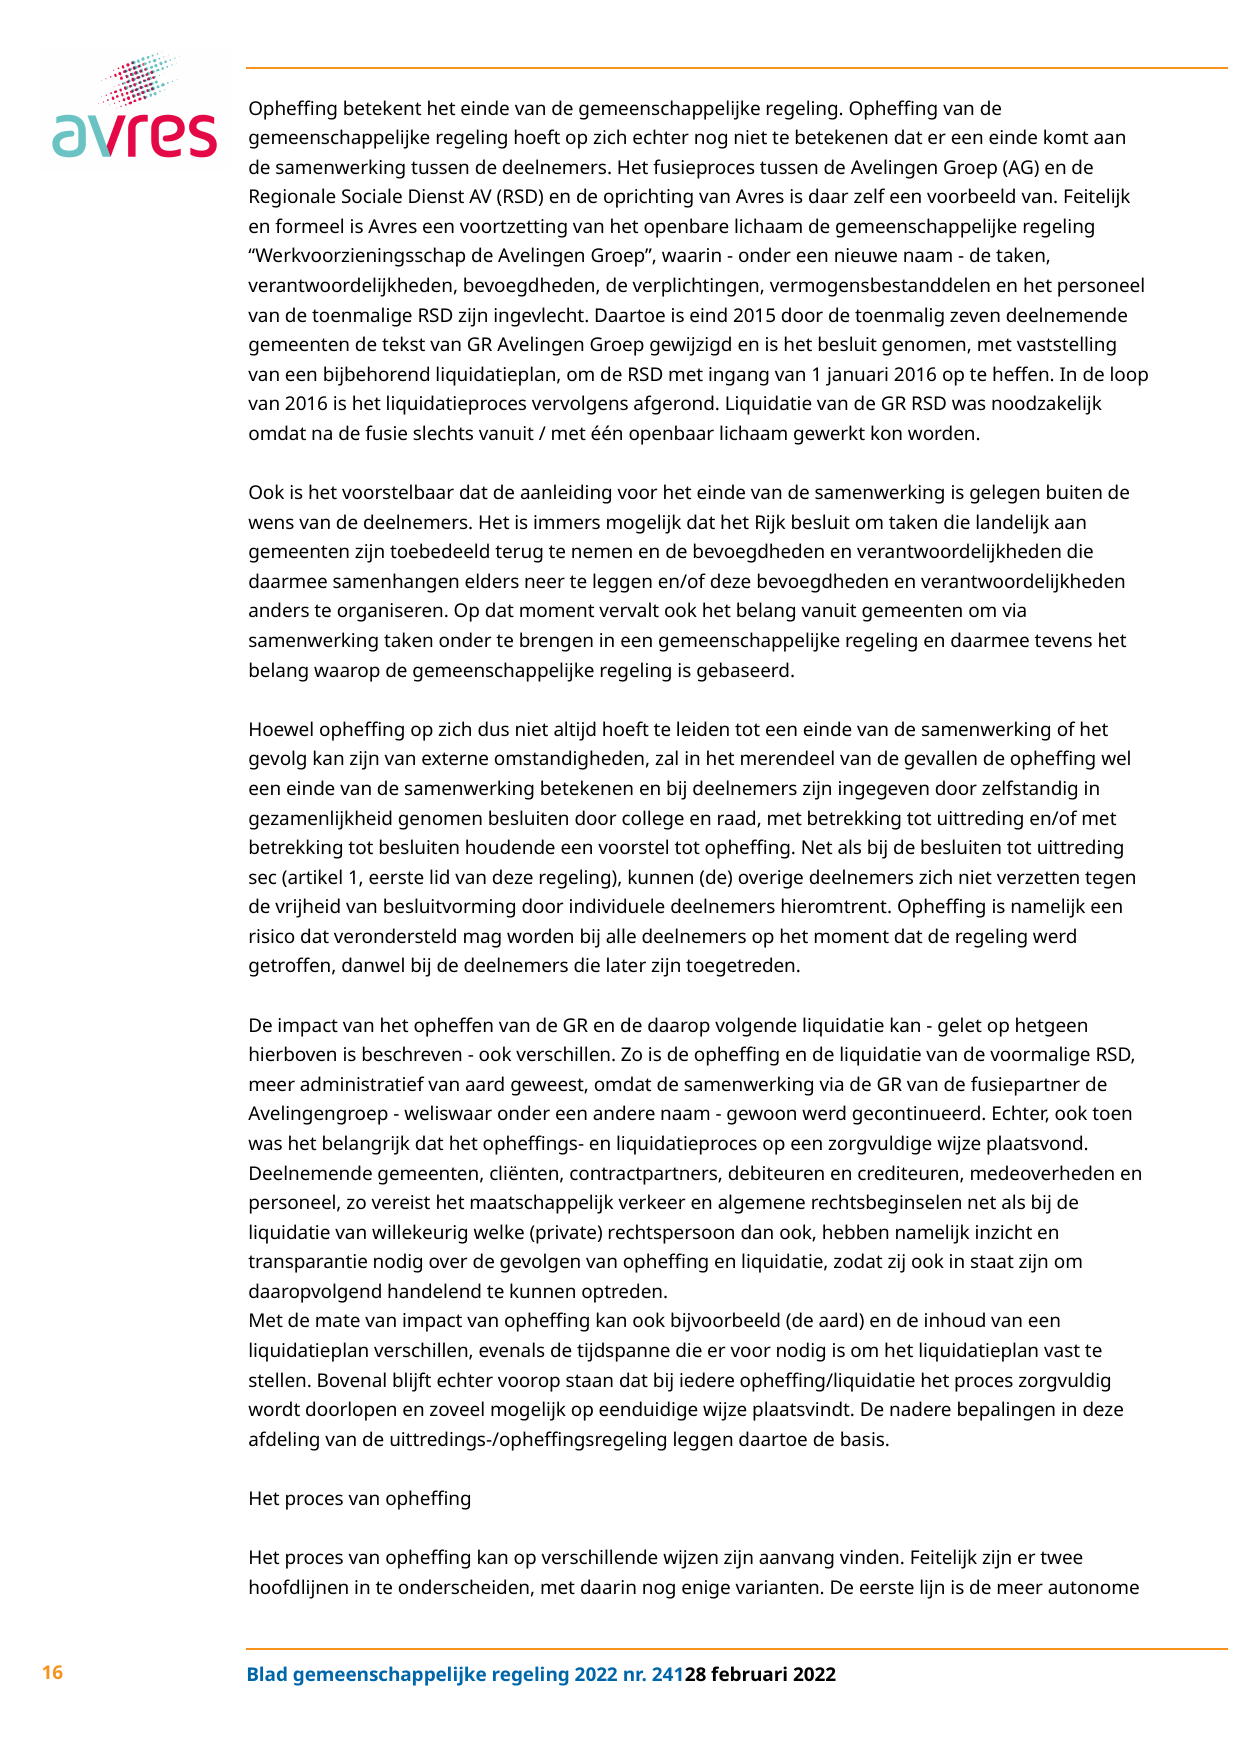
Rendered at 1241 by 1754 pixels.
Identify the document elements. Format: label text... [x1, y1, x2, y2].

text De impact van het opheffen van de GR en de daarop volgende liquidatie kan - gelet op hetgeen hierboven is beschreven - ook verschillen. Zo is de opheffing en de liquidatie van de voormalige RSD, meer administratief van aard geweest, omdat de samenwerking via de GR van de fusiepartner de Avelingengroep - weliswaar onder een andere naam - gewoon werd gecontinueerd. Echter, ook toen was het belangrijk dat het opheffings- en liquidatieproces op een zorgvuldige wijze plaatsvond. Deelnemende gemeenten, cliënten, contractpartners, debiteuren en crediteuren, medeoverheden en personeel, zo vereist het maatschappelijk verkeer en algemene rechtsbeginselen net als bij de liquidatie van willekeurig welke (private) rechtspersoon dan ook, hebben namelijk inzicht en transparantie nodig over de gevolgen van opheffing en liquidatie, zodat zij ook in staat zijn om daaropvolgend handelend te kunnen optreden. [248, 1012, 1152, 1304]
text Hoewel opheffing op zich dus niet altijd hoeft te leiden tot een einde van de samenwerking of het gevolg kan zijn van externe omstandigheden, zal in het merendeel van de gevallen de opheffing wel een einde van de samenwerking betekenen en bij deelnemers zijn ingegeven door zelfstandig in gezamenlijkheid genomen besluiten door college en raad, met betrekking tot uittreding en/of met betrekking tot besluiten houdende een voorstel tot opheffing. Net als bij de besluiten tot uittreding sec (artikel 1, eerste lid van deze regeling), kunnen (de) overige deelnemers zich niet verzetten tegen de vrijheid van besluitvorming door individuele deelnemers hieromtrent. Opheffing is namelijk een risico dat verondersteld mag worden bij alle deelnemers op het moment dat de regeling werd getroffen, danwel bij de deelnemers die later zijn toegetreden. [248, 716, 1152, 978]
text Ook is het voorstelbaar dat de aanleiding voor het einde van de samenwerking is gelegen buiten de wens van de deelnemers. Het is immers mogelijk dat het Rijk besluit om taken die landelijk aan gemeenten zijn toebedeeld terug te nemen en de bevoegdheden en verantwoordelijkheden die daarmee samenhangen elders neer te leggen en/of deze bevoegdheden en verantwoordelijkheden anders te organiseren. Op dat moment vervalt ook het belang vanuit gemeenten om via samenwerking taken onder te brengen in een gemeenschappelijke regeling en daarmee tevens het belang waarop de gemeenschappelijke regeling is gebaseerd. [248, 479, 1152, 683]
text Met de mate van impact van opheffing kan ook bijvoorbeeld (de aard) en de inhoud van een liquidatieplan verschillen, evenals de tijdspanne die er voor nodig is om het liquidatieplan vast te stellen. Bovenal blijft echter voorop staan dat bij iedere opheffing/liquidatie het proces zorgvuldig wordt doorlopen en zoveel mogelijk op eenduidige wijze plaatsvindt. De nadere bepalingen in deze afdeling van de uittredings-/opheffingsregeling leggen daartoe de basis. [248, 1308, 1152, 1452]
text Het proces van opheffing [248, 1485, 1152, 1511]
picture [41, 47, 231, 172]
text Opheffing betekent het einde van de gemeenschappelijke regeling. Opheffing van de gemeenschappelijke regeling hoeft op zich echter nog niet te betekenen dat er een einde komt aan de samenwerking tussen de deelnemers. Het fusieproces tussen de Avelingen Groep (AG) en de Regionale Sociale Dienst AV (RSD) en de oprichting van Avres is daar zelf een voorbeeld van. Feitelijk en formeel is Avres een voortzetting van het openbare lichaam de gemeenschappelijke regeling “Werkvoorzieningsschap de Avelingen Groep”, waarin - onder een nieuwe naam - de taken, verantwoordelijkheden, bevoegdheden, de verplichtingen, vermogensbestanddelen en het personeel van de toenmalige RSD zijn ingevlecht. Daartoe is eind 2015 door de toenmalig zeven deelnemende gemeenten de tekst van GR Avelingen Groep gewijzigd en is het besluit genomen, met vaststelling van een bijbehorend liquidatieplan, om de RSD met ingang van 1 januari 2016 op te heffen. In de loop van 2016 is het liquidatieproces vervolgens afgerond. Liquidatie van de GR RSD was noodzakelijk omdat na de fusie slechts vanuit / met één openbaar lichaam gewerkt kon worden. [248, 95, 1152, 446]
text Het proces van opheffing kan op verschillende wijzen zijn aanvang vinden. Feitelijk zijn er twee hoofdlijnen in te onderscheiden, met daarin nog enige varianten. De eerste lijn is de meer autonome [248, 1544, 1152, 1600]
